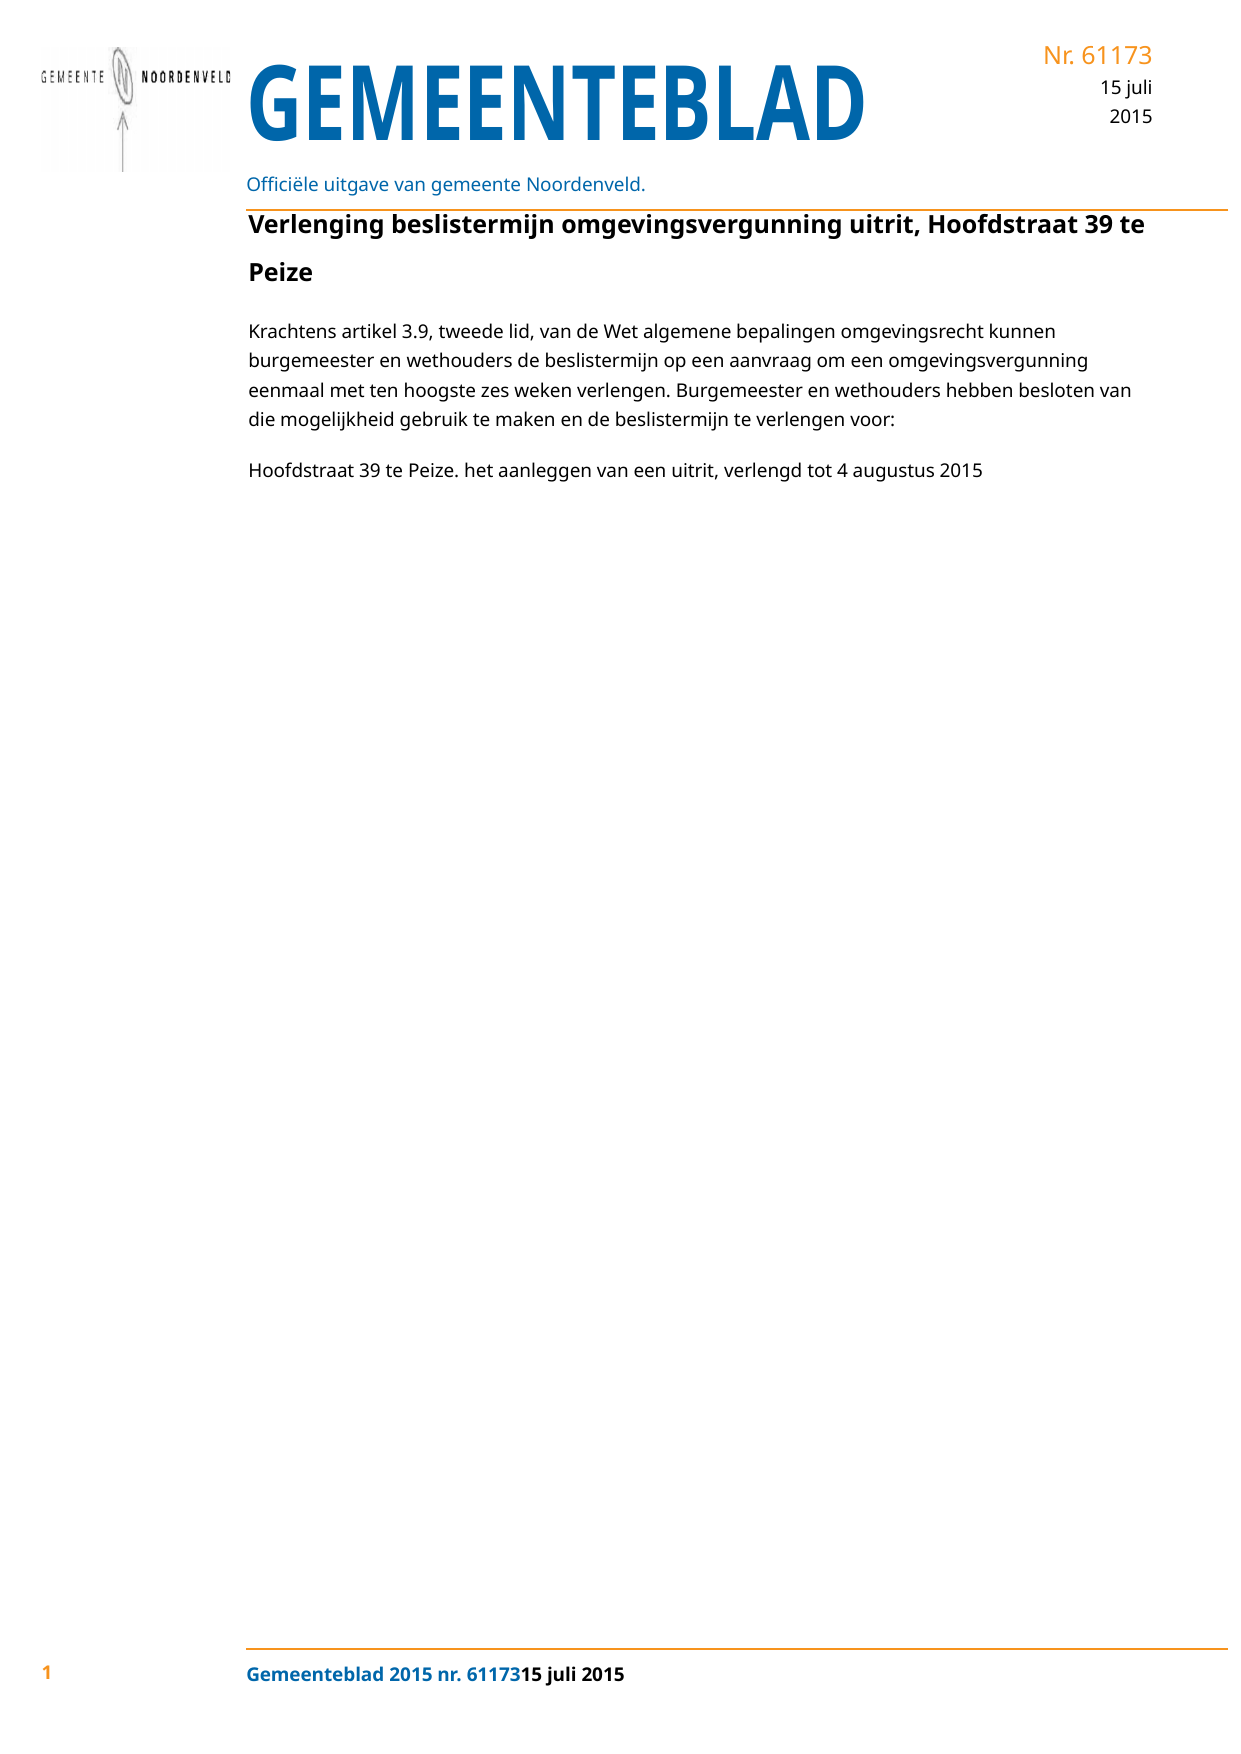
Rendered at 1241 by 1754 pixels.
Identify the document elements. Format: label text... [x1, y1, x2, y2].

text Krachtens artikel 3.9, tweede lid, van de Wet algemene bepalingen omgevingsrecht kunnen burgemeester en wethouders de beslistermijn op een aanvraag om een omgevingsvergunning eenmaal met ten hoogste zes weken verlengen. Burgemeester en wethouders hebben besloten van die mogelijkheid gebruik te maken en de beslistermijn te verlengen voor: [248, 318, 1152, 432]
text Hoofdstraat 39 te Peize. het aanleggen van een uitrit, verlengd tot 4 augustus 2015 [248, 457, 1152, 483]
picture [41, 47, 231, 172]
text Verlenging beslistermijn omgevingsvergunning uitrit, Hoofdstraat 39 te Peize [248, 211, 1152, 288]
